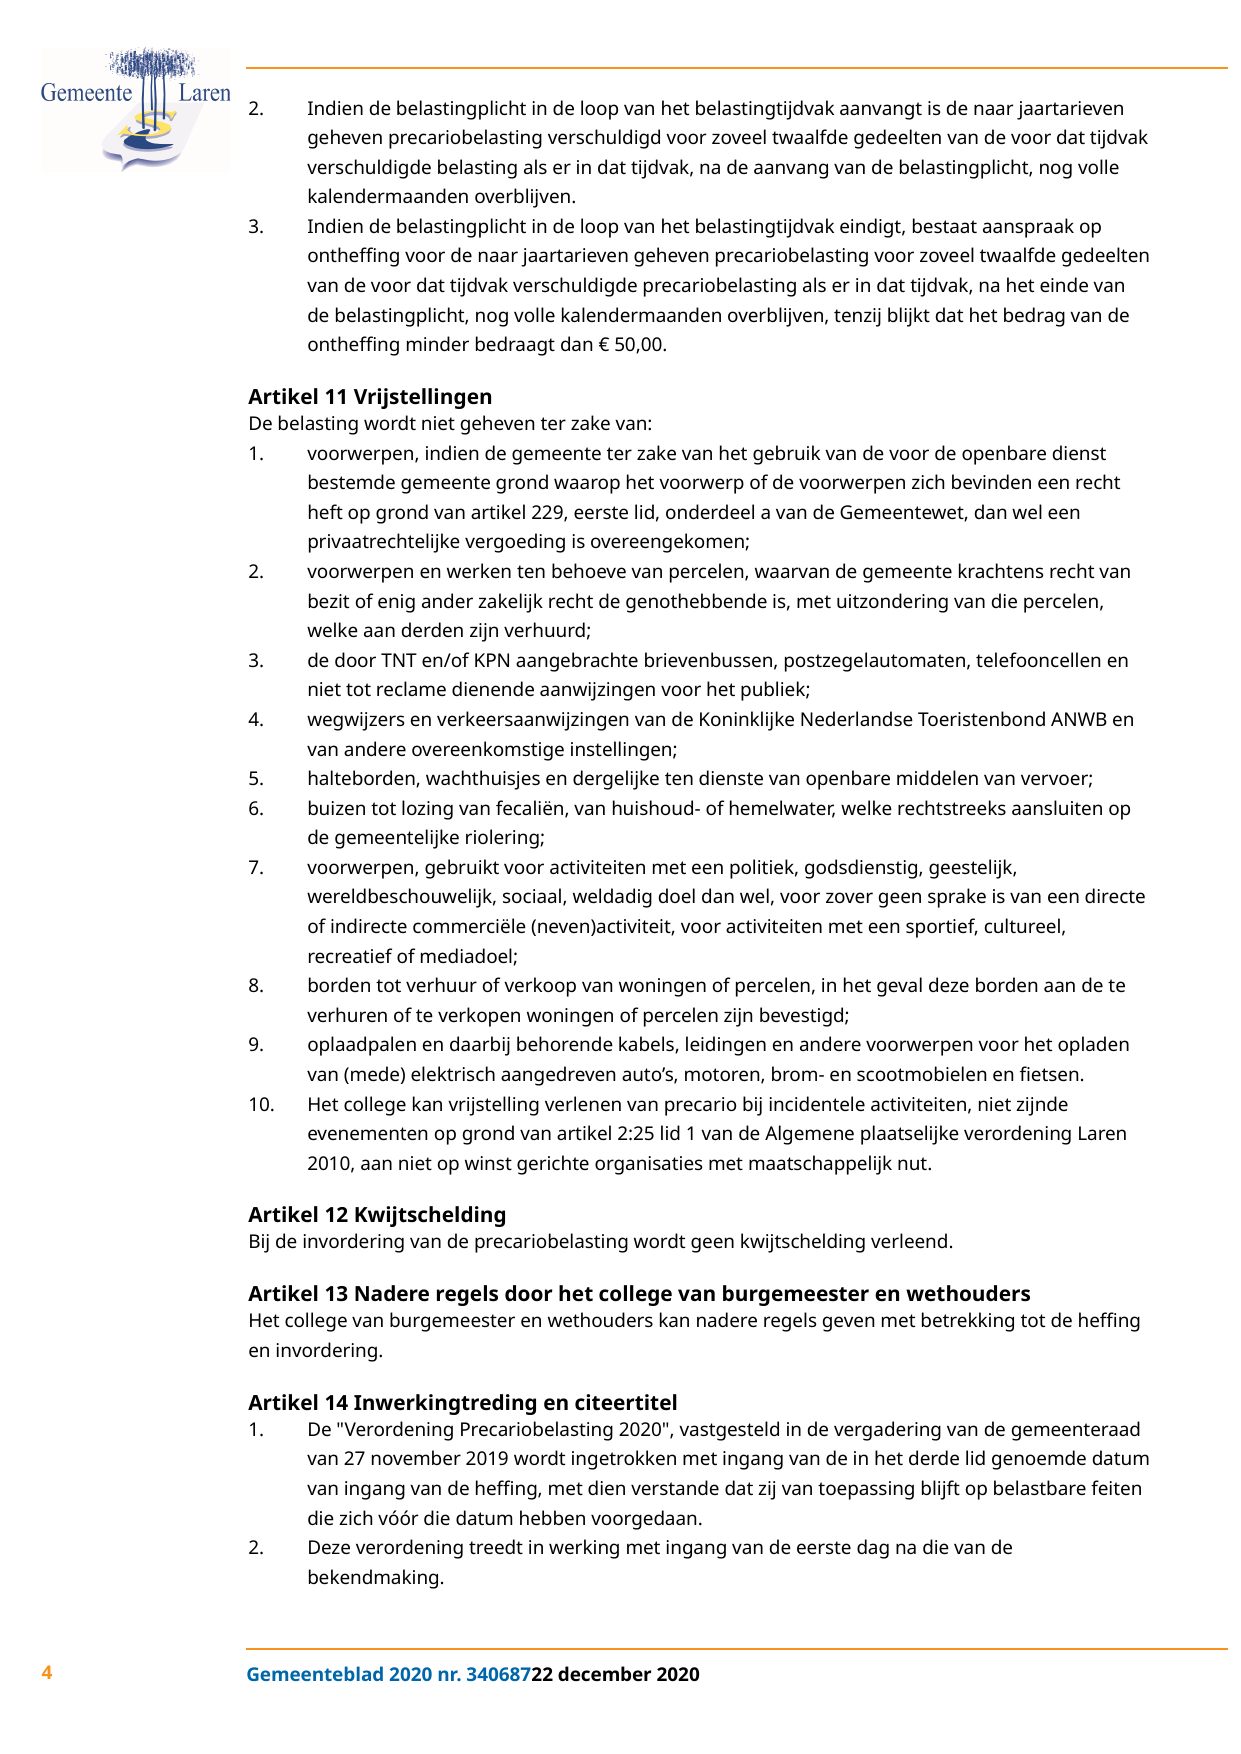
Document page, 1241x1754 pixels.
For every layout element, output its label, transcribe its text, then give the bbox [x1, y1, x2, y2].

list Het college kan vrijstelling verlenen van precario bij incidentele activiteiten, niet zijnde evenementen op grond van artikel 2:25 lid 1 van de Algemene plaatselijke verordening Laren 2010, aan niet op winst gerichte organisaties met maatschappelijk nut. [248, 1091, 1152, 1176]
list borden tot verhuur of verkoop van woningen of percelen, in het geval deze borden aan de te verhuren of te verkopen woningen of percelen zijn bevestigd; [248, 972, 1152, 1028]
text De belasting wordt niet geheven ter zake van: [248, 410, 1152, 436]
text Artikel 11 Vrijstellingen [248, 382, 1152, 410]
list buizen tot lozing van fecaliën, van huishoud- of hemelwater, welke rechtstreeks aansluiten op de gemeentelijke riolering; [248, 795, 1152, 850]
list voorwerpen, indien de gemeente ter zake van het gebruik van de voor de openbare dienst bestemde gemeente grond waarop het voorwerp of de voorwerpen zich bevinden een recht heft op grond van artikel 229, eerste lid, onderdeel a van de Gemeentewet, dan wel een privaatrechtelijke vergoeding is overeengekomen; [248, 440, 1152, 554]
list oplaadpalen en daarbij behorende kabels, leidingen en andere voorwerpen voor het opladen van (mede) elektrisch aangedreven auto’s, motoren, brom- en scootmobielen en fietsen. [248, 1032, 1152, 1087]
text Bij de invordering van de precariobelasting wordt geen kwijtschelding verleend. [248, 1229, 1152, 1254]
list Deze verordening treedt in werking met ingang van de eerste dag na die van de bekendmaking. [248, 1534, 1152, 1590]
list voorwerpen, gebruikt voor activiteiten met een politiek, godsdienstig, geestelijk, wereldbeschouwelijk, sociaal, weldadig doel dan wel, voor zover geen sprake is van een directe of indirecte commerciële (neven)activiteit, voor activiteiten met een sportief, cultureel, recreatief of mediadoel; [248, 854, 1152, 968]
list De "Verordening Precariobelasting 2020", vastgesteld in de vergadering van de gemeenteraad van 27 november 2019 wordt ingetrokken met ingang van de in het derde lid genoemde datum van ingang van de heffing, met dien verstande dat zij van toepassing blijft op belastbare feiten die zich vóór die datum hebben voorgedaan. [248, 1416, 1152, 1531]
text Artikel 13 Nadere regels door het college van burgemeester en wethouders [248, 1279, 1152, 1308]
list wegwijzers en verkeersaanwijzingen van de Koninklijke Nederlandse Toeristenbond ANWB en van andere overeenkomstige instellingen; [248, 706, 1152, 761]
list Indien de belastingplicht in de loop van het belastingtijdvak eindigt, bestaat aanspraak op ontheffing voor de naar jaartarieven geheven precariobelasting voor zoveel twaalfde gedeelten van de voor dat tijdvak verschuldigde precariobelasting als er in dat tijdvak, na het einde van de belastingplicht, nog volle kalendermaanden overblijven, tenzij blijkt dat het bedrag van de ontheffing minder bedraagt dan € 50,00. [248, 213, 1152, 357]
text Artikel 12 Kwijtschelding [248, 1200, 1152, 1229]
list de door TNT en/of KPN aangebrachte brievenbussen, postzegelautomaten, telefooncellen en niet tot reclame dienende aanwijzingen voor het publiek; [248, 647, 1152, 702]
text Artikel 14 Inwerkingtreding en citeertitel [248, 1388, 1152, 1416]
list voorwerpen en werken ten behoeve van percelen, waarvan de gemeente krachtens recht van bezit of enig ander zakelijk recht de genothebbende is, met uitzondering van die percelen, welke aan derden zijn verhuurd; [248, 558, 1152, 643]
list Indien de belastingplicht in de loop van het belastingtijdvak aanvangt is de naar jaartarieven geheven precariobelasting verschuldigd voor zoveel twaalfde gedeelten van de voor dat tijdvak verschuldigde belasting als er in dat tijdvak, na de aanvang van de belastingplicht, nog volle kalendermaanden overblijven. [248, 95, 1152, 209]
text Het college van burgemeester en wethouders kan nadere regels geven met betrekking tot de heffing en invordering. [248, 1308, 1152, 1363]
list halteborden, wachthuisjes en dergelijke ten dienste van openbare middelen van vervoer; [248, 765, 1152, 791]
picture [41, 47, 231, 172]
